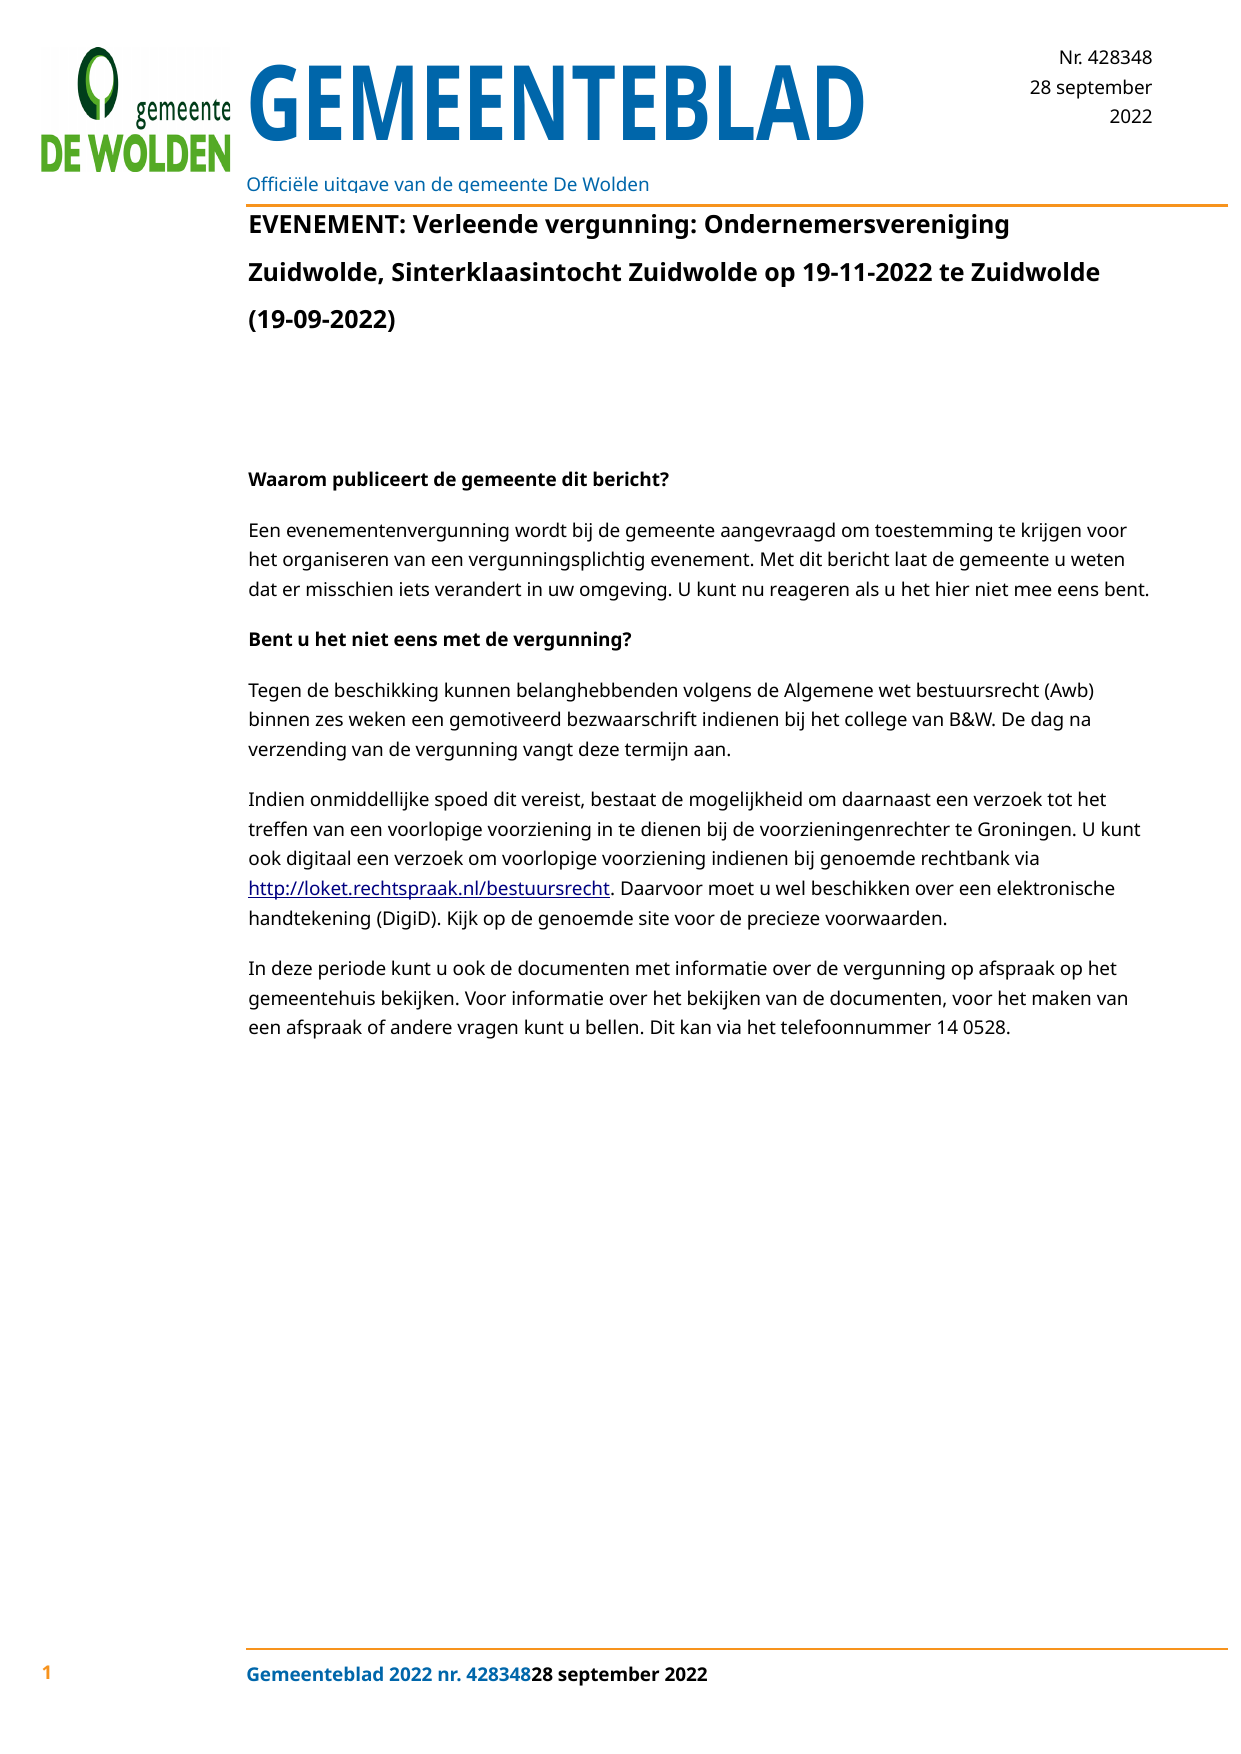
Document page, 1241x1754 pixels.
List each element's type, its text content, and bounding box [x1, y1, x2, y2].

text Tegen de beschikking kunnen belanghebbenden volgens de Algemene wet bestuursrecht (Awb) binnen zes weken een gemotiveerd bezwaarschrift indienen bij het college van B&W. De dag na verzending van de vergunning vangt deze termijn aan. [248, 677, 1152, 762]
text Waarom publiceert de gemeente dit bericht? [248, 466, 1152, 492]
picture [41, 47, 231, 172]
text Bent u het niet eens met de vergunning? [248, 626, 1152, 652]
text Een evenementenvergunning wordt bij de gemeente aangevraagd om toestemming te krijgen voor het organiseren van een vergunningsplichtig evenement. Met dit bericht laat de gemeente u weten dat er misschien iets verandert in uw omgeving. U kunt nu reageren als u het hier niet mee eens bent. [248, 517, 1152, 602]
text Indien onmiddellijke spoed dit vereist, bestaat de mogelijkheid om daarnaast een verzoek tot het treffen van een voorlopige voorziening in te dienen bij de voorzieningenrechter te Groningen. U kunt ook digitaal een verzoek om voorlopige voorziening indienen bij genoemde rechtbank via http://loket.rechtspraak.nl/bestuursrecht. Daarvoor moet u wel beschikken over een elektronische handtekening (DigiD). Kijk op de genoemde site voor de precieze voorwaarden. [248, 786, 1152, 930]
text In deze periode kunt u ook de documenten met informatie over de vergunning op afspraak op het gemeentehuis bekijken. Voor informatie over het bekijken van de documenten, voor het maken van een afspraak of andere vragen kunt u bellen. Dit kan via het telefoonnummer 14 0528. [248, 955, 1152, 1040]
text EVENEMENT: Verleende vergunning: Ondernemersvereniging Zuidwolde, Sinterklaasintocht Zuidwolde op 19-11-2022 te Zuidwolde (19-09-2022) [248, 207, 1152, 336]
